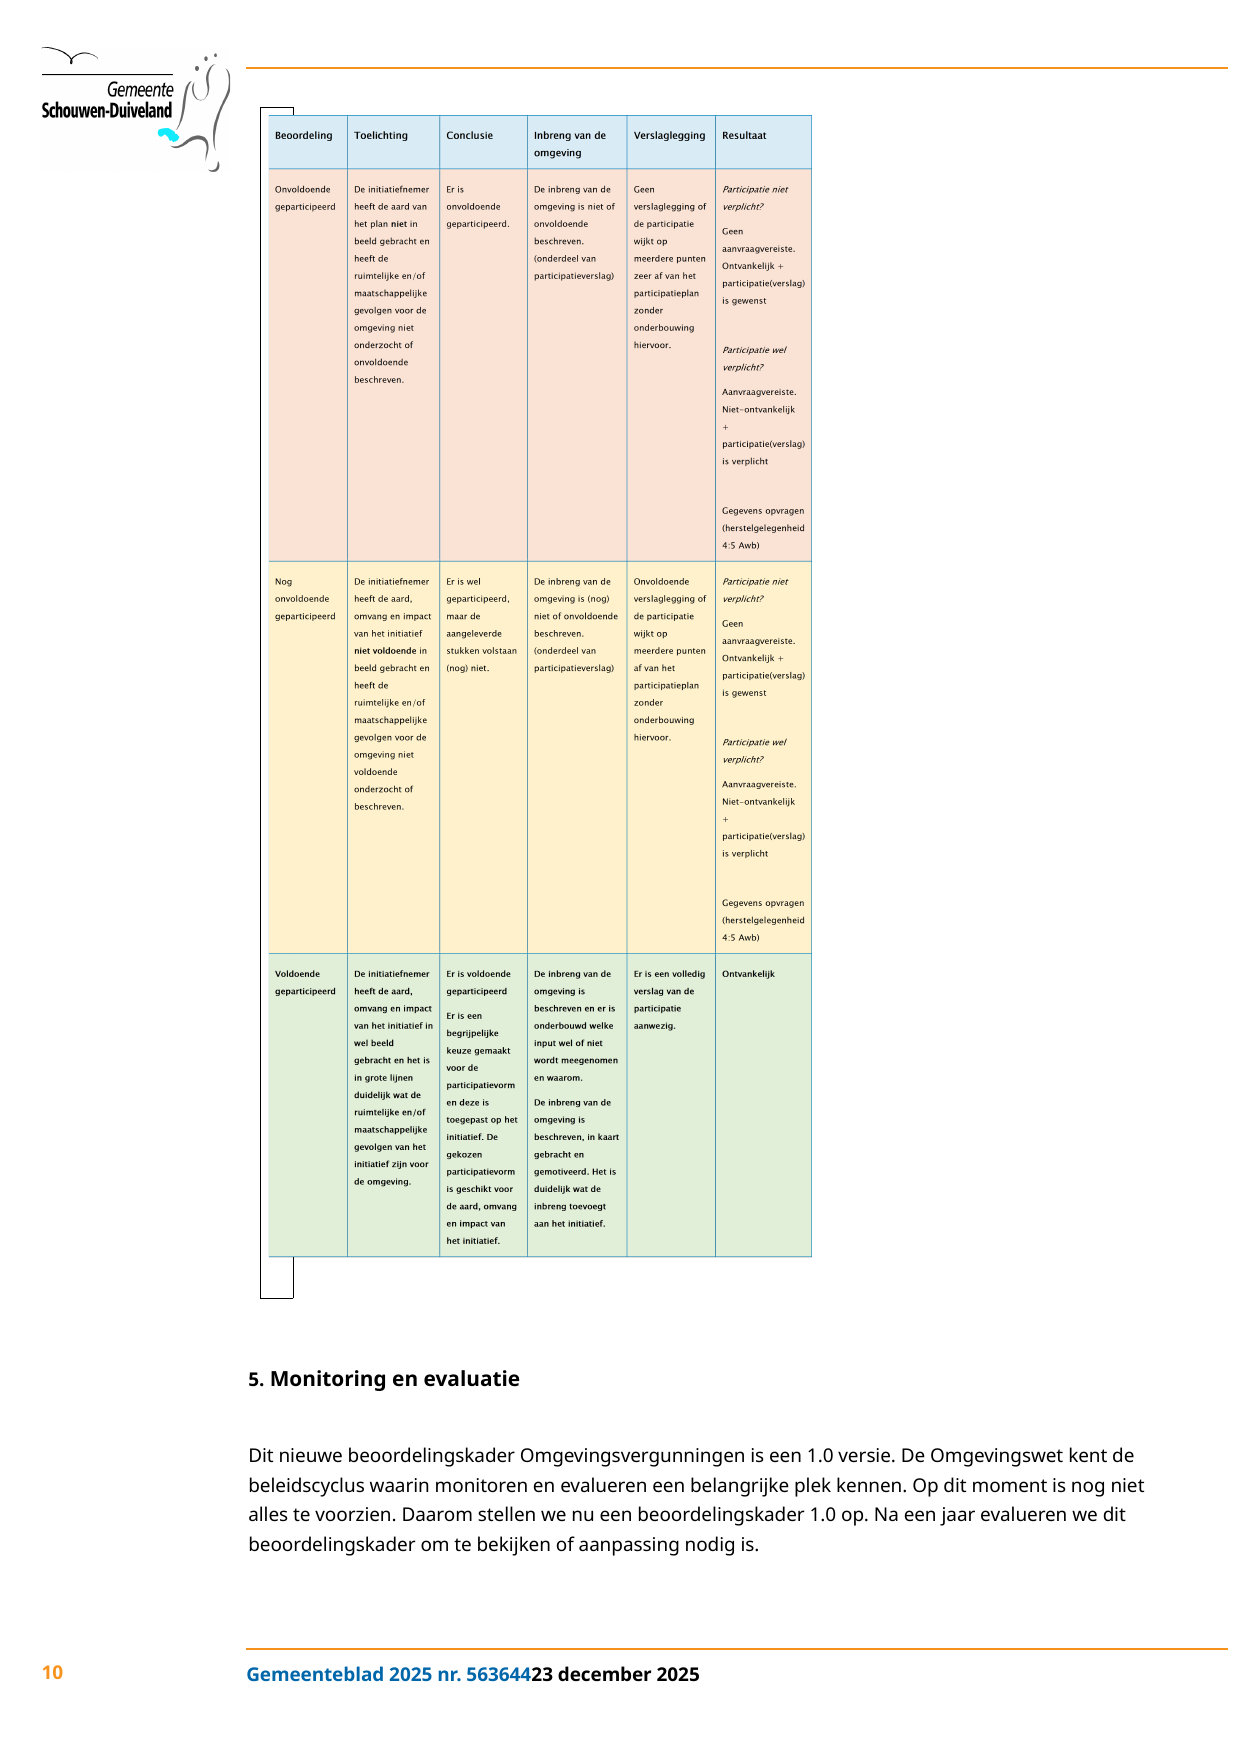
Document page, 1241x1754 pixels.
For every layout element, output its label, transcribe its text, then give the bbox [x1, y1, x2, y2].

picture [41, 47, 231, 172]
picture [268, 115, 1173, 1289]
text 5. Monitoring en evaluatie [248, 1364, 1152, 1393]
text Dit nieuwe beoordelingskader Omgevingsvergunningen is een 1.0 versie. De Omgevingswet kent de beleidscyclus waarin monitoren en evalueren een belangrijke plek kennen. Op dit moment is nog niet alles te voorzien. Daarom stellen we nu een beoordelingskader 1.0 op. Na een jaar evalueren we dit beoordelingskader om te bekijken of aanpassing nodig is. [248, 1442, 1152, 1557]
